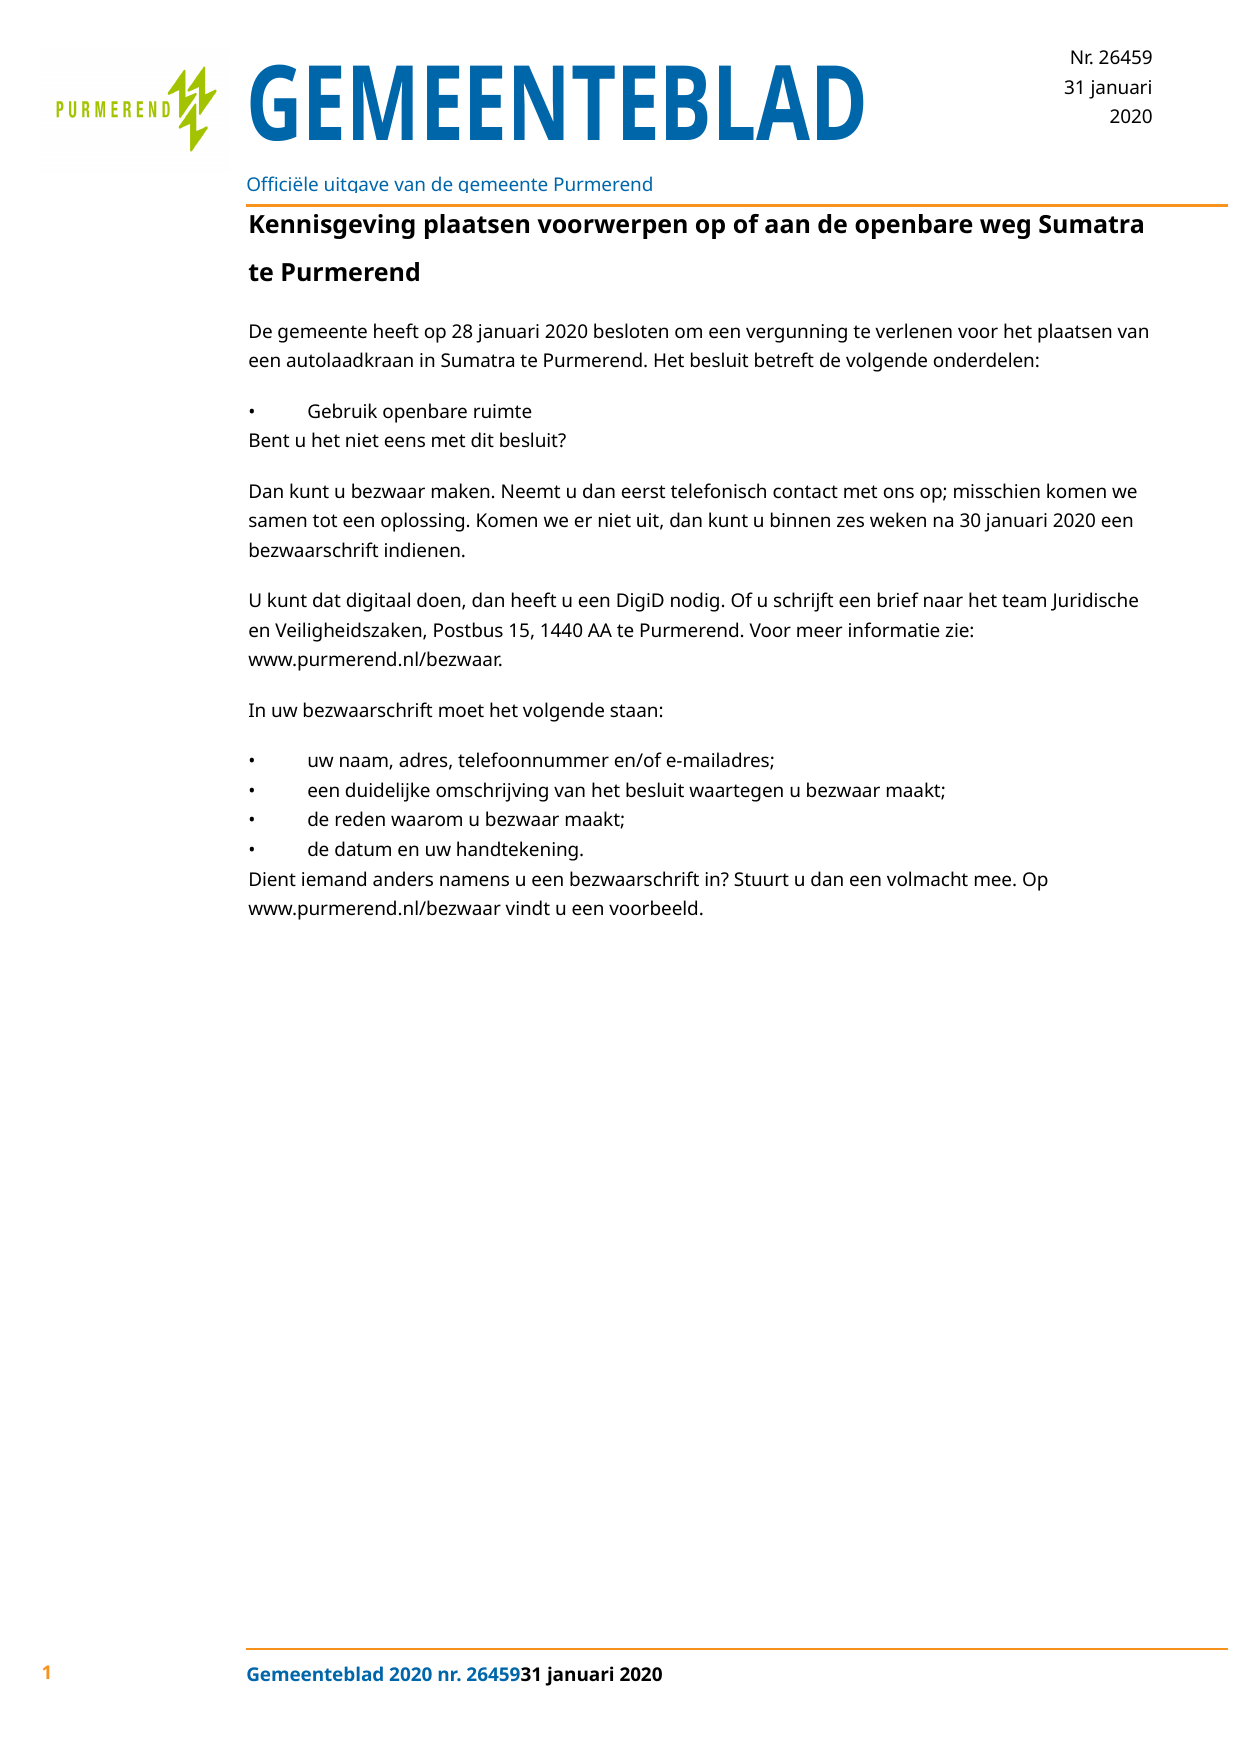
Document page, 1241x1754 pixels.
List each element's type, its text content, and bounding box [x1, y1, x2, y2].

text Dient iemand anders namens u een bezwaarschrift in? Stuurt u dan een volmacht mee. Op www.purmerend.nl/bezwaar vindt u een voorbeeld. [248, 866, 1152, 921]
list de reden waarom u bezwaar maakt; [248, 807, 1152, 832]
text U kunt dat digitaal doen, dan heeft u een DigiD nodig. Of u schrijft een brief naar het team Juridische en Veiligheidszaken, Postbus 15, 1440 AA te Purmerend. Voor meer informatie zie: www.purmerend.nl/bezwaar. [248, 587, 1152, 672]
text Bent u het niet eens met dit besluit? [248, 427, 1152, 453]
picture [41, 47, 231, 172]
text Dan kunt u bezwaar maken. Neemt u dan eerst telefonisch contact met ons op; misschien komen we samen tot een oplossing. Komen we er niet uit, dan kunt u binnen zes weken na 30 januari 2020 een bezwaarschrift indienen. [248, 478, 1152, 563]
list Gebruik openbare ruimte [248, 398, 1152, 424]
text Kennisgeving plaatsen voorwerpen op of aan de openbare weg Sumatra te Purmerend [248, 207, 1152, 288]
list een duidelijke omschrijving van het besluit waartegen u bezwaar maakt; [248, 777, 1152, 803]
list uw naam, adres, telefoonnummer en/of e-mailadres; [248, 747, 1152, 773]
text In uw bezwaarschrift moet het volgende staan: [248, 697, 1152, 723]
list de datum en uw handtekening. [248, 836, 1152, 862]
text De gemeente heeft op 28 januari 2020 besloten om een vergunning te verlenen voor het plaatsen van een autolaadkraan in Sumatra te Purmerend. Het besluit betreft de volgende onderdelen: [248, 318, 1152, 373]
